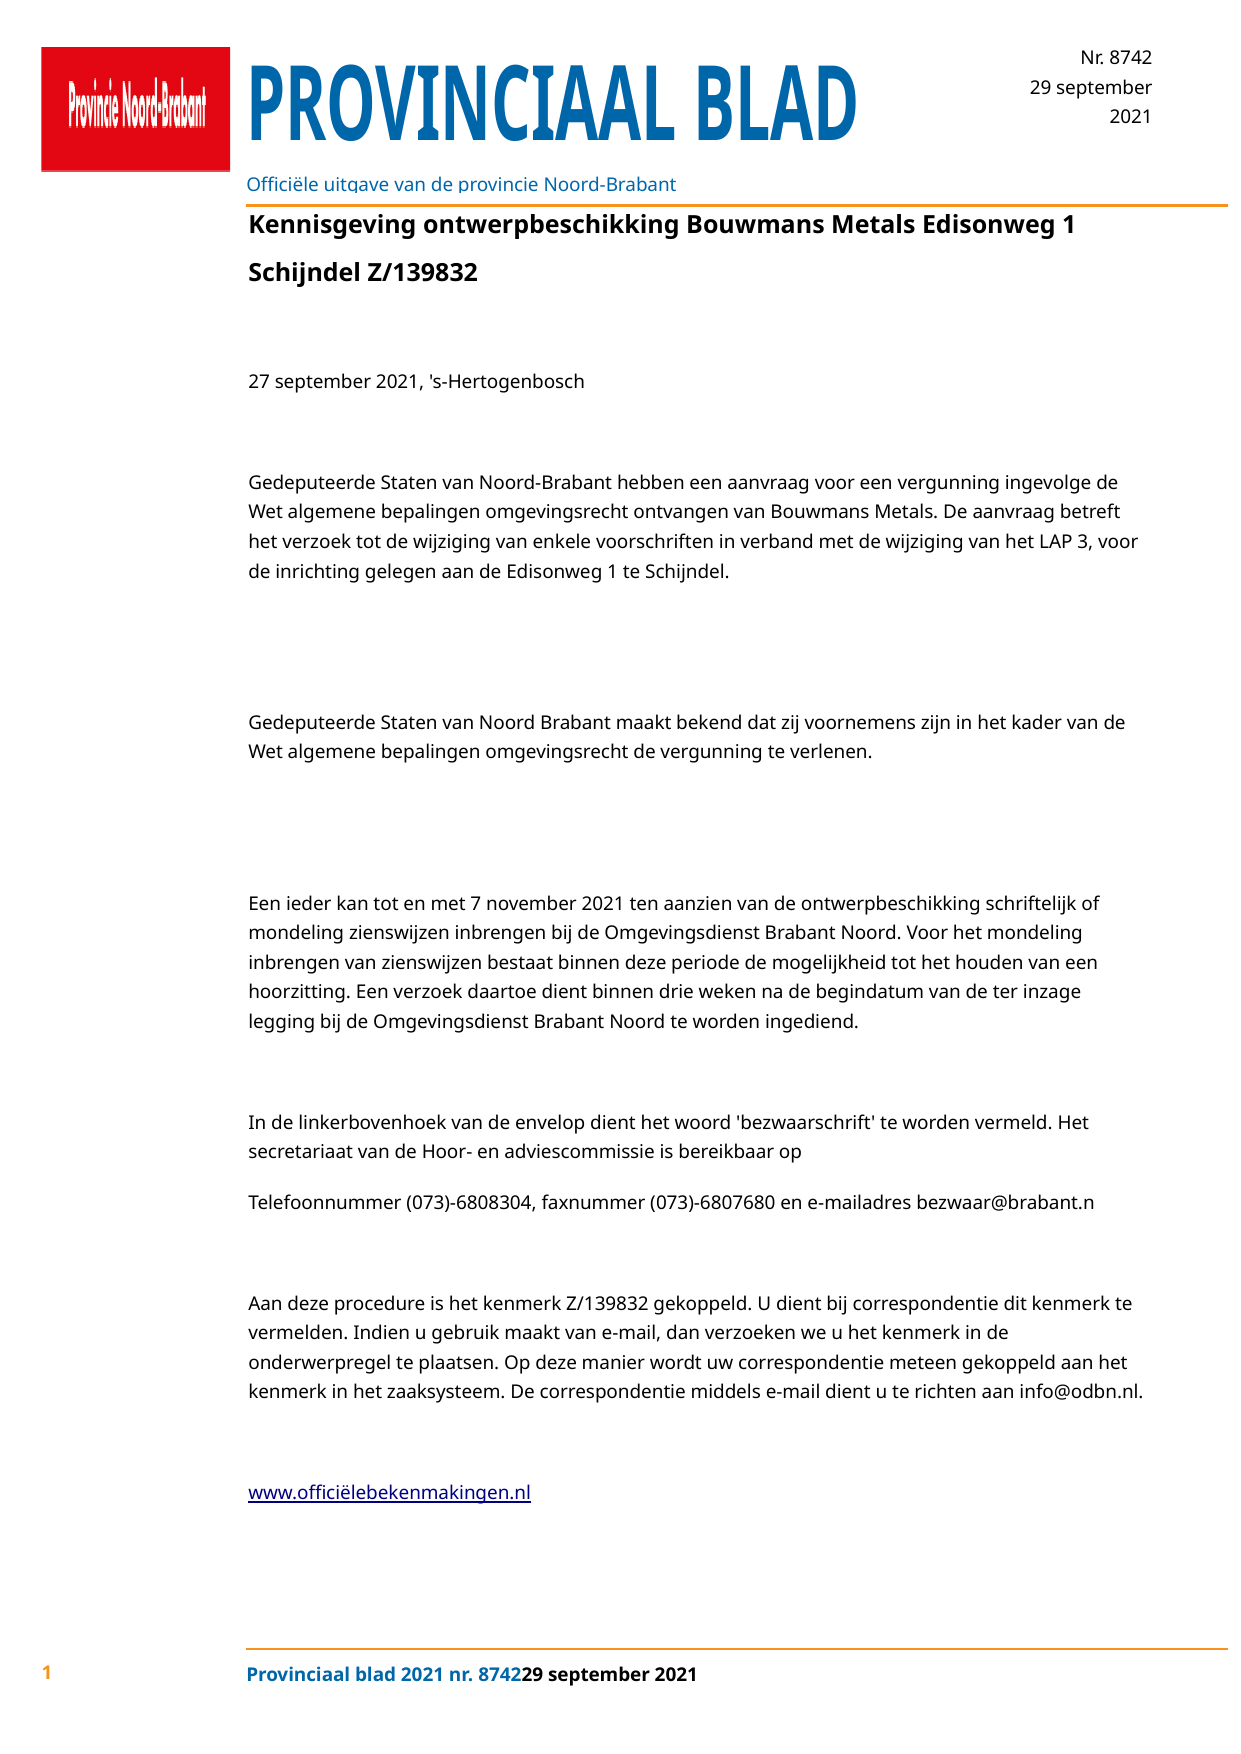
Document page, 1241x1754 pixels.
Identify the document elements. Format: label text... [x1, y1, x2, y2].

text www.officiëlebekenmakingen.nl [248, 1479, 1152, 1505]
text 27 september 2021, 's-Hertogenbosch [248, 368, 1152, 394]
text Kennisgeving ontwerpbeschikking Bouwmans Metals Edisonweg 1 Schijndel Z/139832 [248, 207, 1152, 288]
text Gedeputeerde Staten van Noord Brabant maakt bekend dat zij voornemens zijn in het kader van de Wet algemene bepalingen omgevingsrecht de vergunning te verlenen. [248, 709, 1152, 764]
text Een ieder kan tot en met 7 november 2021 ten aanzien van de ontwerpbeschikking schriftelijk of mondeling zienswijzen inbrengen bij de Omgevingsdienst Brabant Noord. Voor het mondeling inbrengen van zienswijzen bestaat binnen deze periode de mogelijkheid tot het houden van een hoorzitting. Een verzoek daartoe dient binnen drie weken na de begindatum van de ter inzage legging bij de Omgevingsdienst Brabant Noord te worden ingediend. [248, 890, 1152, 1034]
picture [41, 47, 231, 172]
text Telefoonnummer (073)-6808304, faxnummer (073)-6807680 en e-mailadres bezwaar@brabant.n [248, 1189, 1152, 1215]
text Gedeputeerde Staten van Noord-Brabant hebben een aanvraag voor een vergunning ingevolge de Wet algemene bepalingen omgevingsrecht ontvangen van Bouwmans Metals. De aanvraag betreft het verzoek tot de wijziging van enkele voorschriften in verband met de wijziging van het LAP 3, voor de inrichting gelegen aan de Edisonweg 1 te Schijndel. [248, 469, 1152, 584]
text In de linkerbovenhoek van de envelop dient het woord 'bezwaarschrift' te worden vermeld. Het secretariaat van de Hoor- en adviescommissie is bereikbaar op [248, 1109, 1152, 1164]
text Aan deze procedure is het kenmerk Z/139832 gekoppeld. U dient bij correspondentie dit kenmerk te vermelden. Indien u gebruik maakt van e-mail, dan verzoeken we u het kenmerk in de onderwerpregel te plaatsen. Op deze manier wordt uw correspondentie meteen gekoppeld aan het kenmerk in het zaaksysteem. De correspondentie middels e-mail dient u te richten aan info@odbn.nl. [248, 1290, 1152, 1404]
